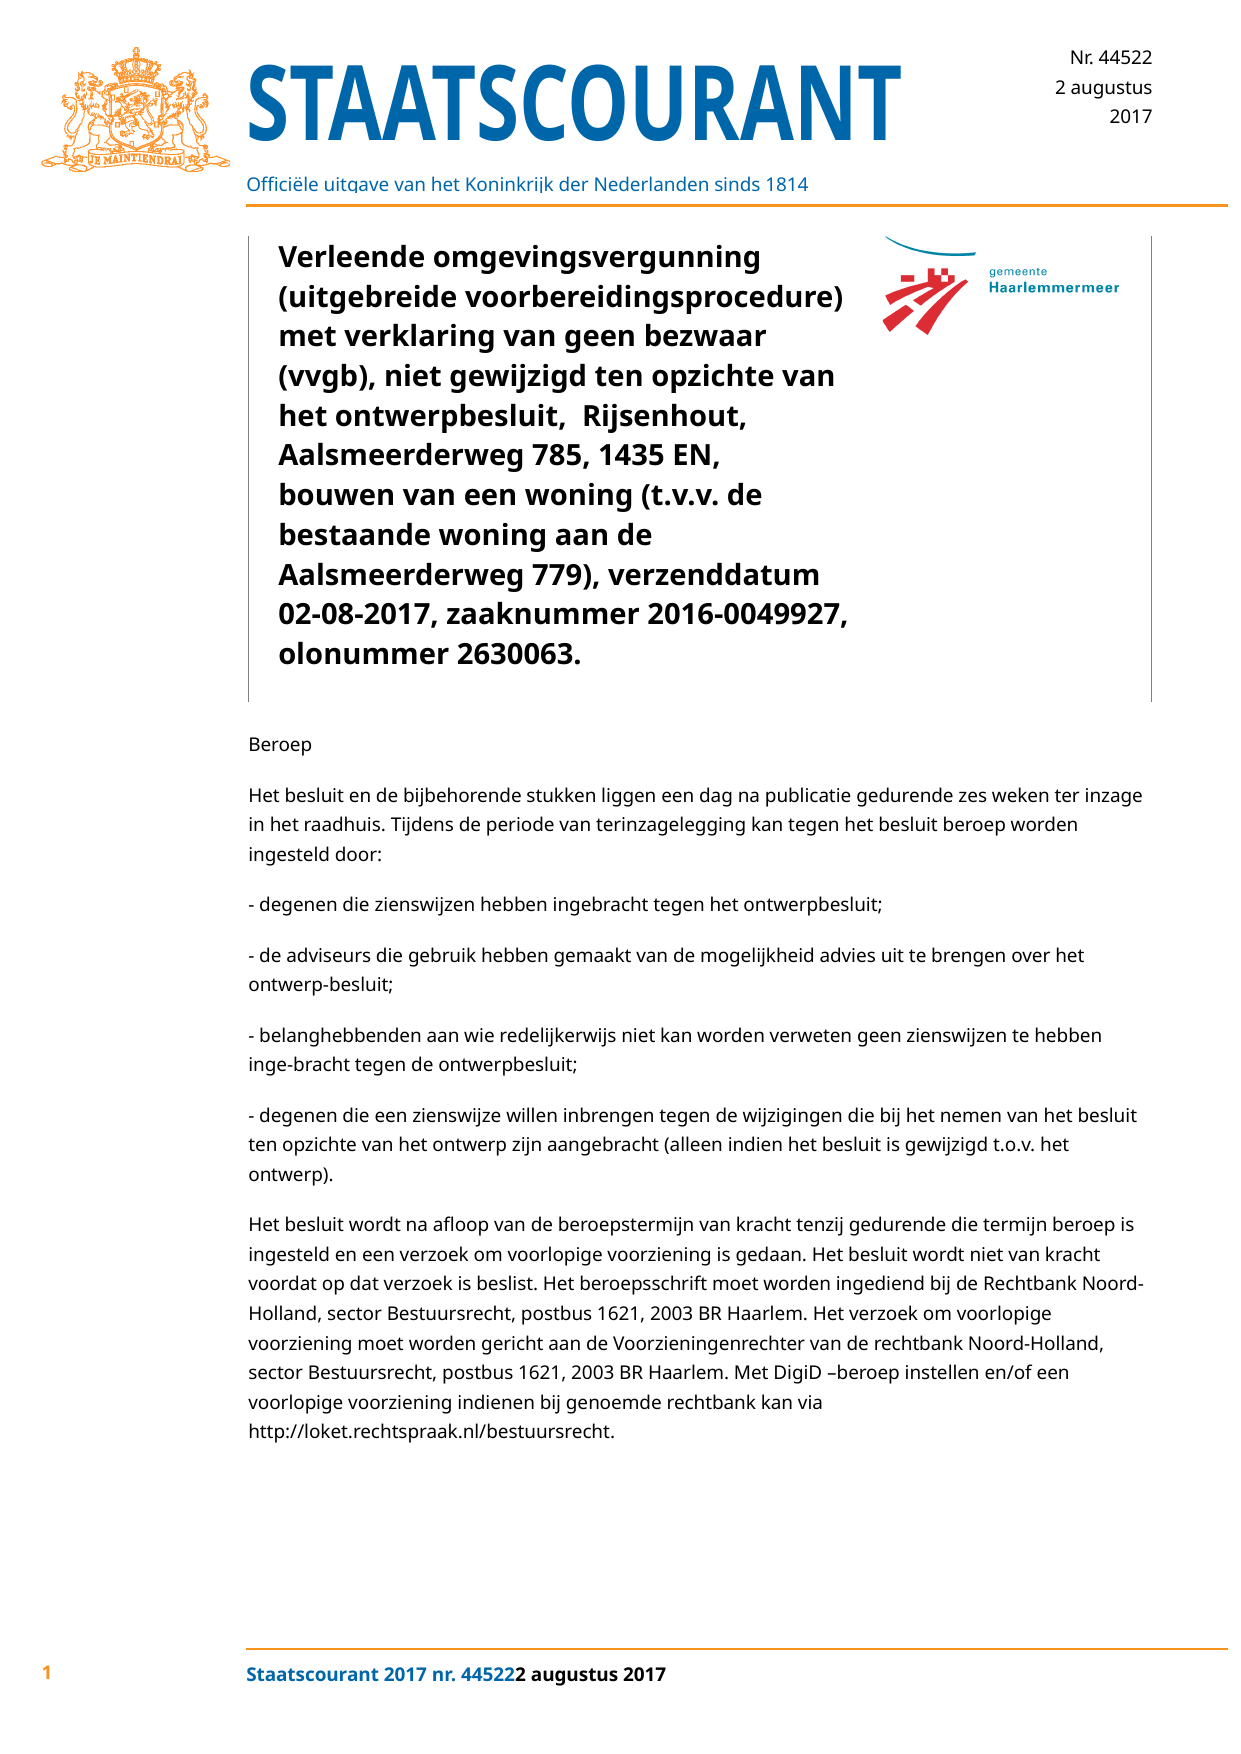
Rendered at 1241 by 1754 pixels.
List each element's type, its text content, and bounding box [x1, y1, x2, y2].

picture [41, 47, 231, 172]
text Het besluit wordt na afloop van de beroepstermijn van kracht tenzij gedurende die termijn beroep is ingesteld en een verzoek om voorlopige voorziening is gedaan. Het besluit wordt niet van kracht voordat op dat verzoek is beslist. Het beroepsschrift moet worden ingediend bij de Rechtbank Noord- Holland, sector Bestuursrecht, postbus 1621, 2003 BR Haarlem. Het verzoek om voorlopige voorziening moet worden gericht aan de Voorzieningenrechter van de rechtbank Noord-Holland, sector Bestuursrecht, postbus 1621, 2003 BR Haarlem. Met DigiD –beroep instellen en/of een voorlopige voorziening indienen bij genoemde rechtbank kan via http://loket.rechtspraak.nl/bestuursrecht. [248, 1211, 1152, 1444]
picture [882, 236, 1119, 335]
table_header [850, 236, 1151, 702]
table_header Verleende omgevingsvergunning (uitgebreide voorbereidingsprocedure) met verklaring van geen bezwaar (vvgb), niet gewijzigd ten opzichte van het ontwerpbesluit, Rijsenhout, Aalsmeerderweg 785, 1435 EN, bouwen van een woning (t.v.v. de bestaande woning aan de Aalsmeerderweg 779), verzenddatum 02-08-2017, zaaknummer 2016-0049927, olonummer 2630063. [249, 236, 850, 702]
text Beroep [248, 731, 1152, 757]
text Het besluit en de bijbehorende stukken liggen een dag na publicatie gedurende zes weken ter inzage in het raadhuis. Tijdens de periode van terinzagelegging kan tegen het besluit beroep worden ingesteld door: [248, 782, 1152, 867]
text - de adviseurs die gebruik hebben gemaakt van de mogelijkheid advies uit te brengen over het ontwerp-besluit; [248, 942, 1152, 997]
text - degenen die een zienswijze willen inbrengen tegen de wijzigingen die bij het nemen van het besluit ten opzichte van het ontwerp zijn aangebracht (alleen indien het besluit is gewijzigd t.o.v. het ontwerp). [248, 1102, 1152, 1187]
text - belanghebbenden aan wie redelijkerwijs niet kan worden verweten geen zienswijzen te hebben inge-bracht tegen de ontwerpbesluit; [248, 1022, 1152, 1077]
text - degenen die zienswijzen hebben ingebracht tegen het ontwerpbesluit; [248, 891, 1152, 917]
